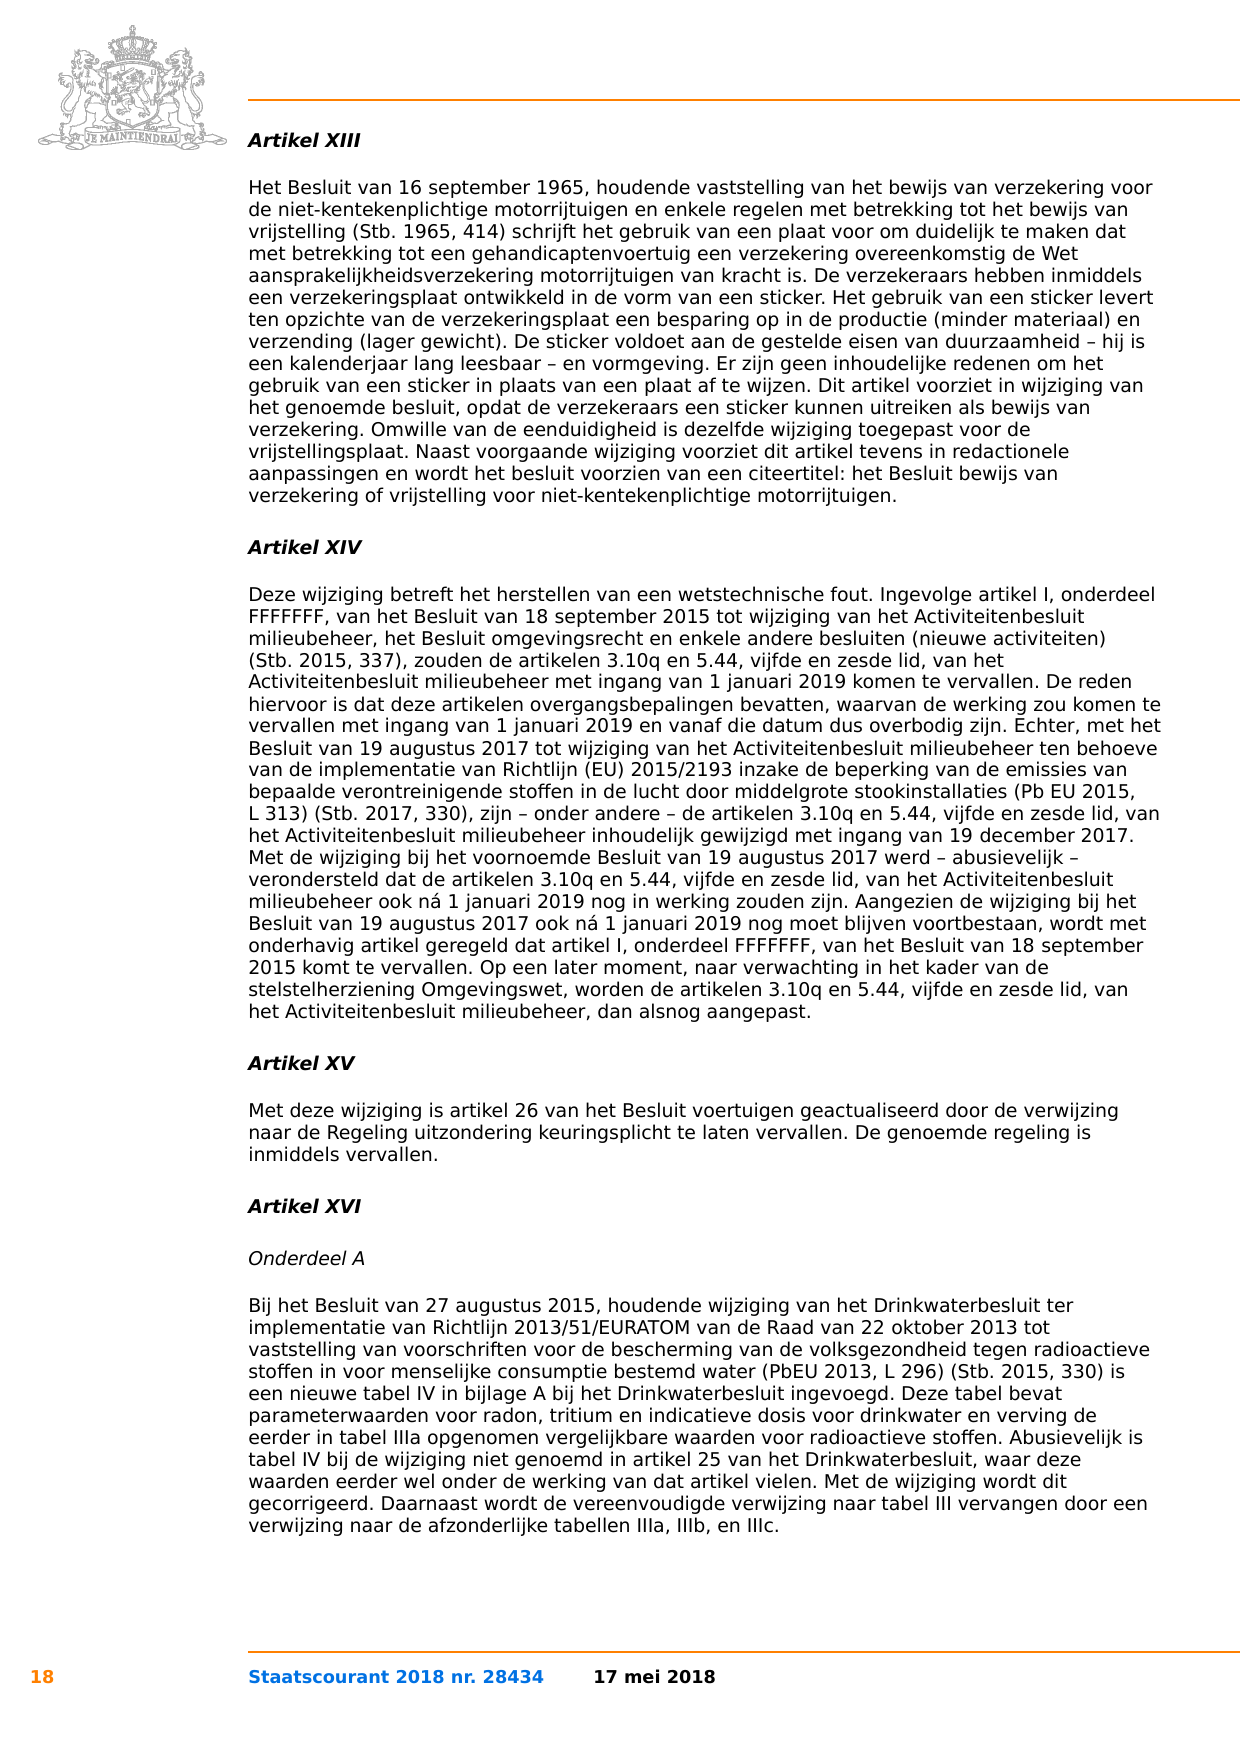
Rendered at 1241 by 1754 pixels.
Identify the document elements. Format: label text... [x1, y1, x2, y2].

text Het Besluit van 16 september 1965, houdende vaststelling van het bewijs van verzekering voor de niet-kentekenplichtige motorrijtuigen en enkele regelen met betrekking tot het bewijs van vrijstelling (Stb. 1965, 414) schrijft het gebruik van een plaat voor om duidelijk te maken dat met betrekking tot een gehandicaptenvoertuig een verzekering overeenkomstig de Wet aansprakelijkheidsverzekering motorrijtuigen van kracht is. De verzekeraars hebben inmiddels een verzekeringsplaat ontwikkeld in de vorm van een sticker. Het gebruik van een sticker levert ten opzichte van de verzekeringsplaat een besparing op in de productie (minder materiaal) en verzending (lager gewicht). De sticker voldoet aan de gestelde eisen van duurzaamheid – hij is een kalenderjaar lang leesbaar – en vormgeving. Er zijn geen inhoudelijke redenen om het gebruik van een sticker in plaats van een plaat af te wijzen. Dit artikel voorziet in wijziging van het genoemde besluit, opdat de verzekeraars een sticker kunnen uitreiken als bewijs van verzekering. Omwille van de eenduidigheid is dezelfde wijziging toegepast voor de vrijstellingsplaat. Naast voorgaande wijziging voorziet dit artikel tevens in redactionele aanpassingen en wordt het besluit voorzien van een citeertitel: het Besluit bewijs van verzekering of vrijstelling voor niet-kentekenplichtige motorrijtuigen. [248, 177, 1163, 507]
subtitle Artikel XIV [248, 537, 1163, 558]
text Met deze wijziging is artikel 26 van het Besluit voertuigen geactualiseerd door de verwijzing naar de Regeling uitzondering keuringsplicht te laten vervallen. De genoemde regeling is inmiddels vervallen. [248, 1100, 1163, 1166]
subtitle Artikel XIII [248, 130, 1163, 152]
text Bij het Besluit van 27 augustus 2015, houdende wijziging van het Drinkwaterbesluit ter implementatie van Richtlijn 2013/51/EURATOM van de Raad van 22 oktober 2013 tot vaststelling van voorschriften voor de bescherming van de volksgezondheid tegen radioactieve stoffen in voor menselijke consumptie bestemd water (PbEU 2013, L 296) (Stb. 2015, 330) is een nieuwe tabel IV in bijlage A bij het Drinkwaterbesluit ingevoegd. Deze tabel bevat parameterwaarden voor radon, tritium en indicatieve dosis voor drinkwater en verving de eerder in tabel IIIa opgenomen vergelijkbare waarden voor radioactieve stoffen. Abusievelijk is tabel IV bij de wijziging niet genoemd in artikel 25 van het Drinkwaterbesluit, waar deze waarden eerder wel onder de werking van dat artikel vielen. Met de wijziging wordt dit gecorrigeerd. Daarnaast wordt de vereenvoudigde verwijzing naar tabel III vervangen door een verwijzing naar de afzonderlijke tabellen IIIa, IIIb, en IIIc. [248, 1295, 1163, 1537]
subtitle Artikel XVI [248, 1196, 1163, 1218]
subtitle Onderdeel A [248, 1248, 1163, 1270]
text Deze wijziging betreft het herstellen van een wetstechnische fout. Ingevolge artikel I, onderdeel FFFFFFF, van het Besluit van 18 september 2015 tot wijziging van het Activiteitenbesluit milieubeheer, het Besluit omgevingsrecht en enkele andere besluiten (nieuwe activiteiten) (Stb. 2015, 337), zouden de artikelen 3.10q en 5.44, vijfde en zesde lid, van het Activiteitenbesluit milieubeheer met ingang van 1 januari 2019 komen te vervallen. De reden hiervoor is dat deze artikelen overgangsbepalingen bevatten, waarvan de werking zou komen te vervallen met ingang van 1 januari 2019 en vanaf die datum dus overbodig zijn. Echter, met het Besluit van 19 augustus 2017 tot wijziging van het Activiteitenbesluit milieubeheer ten behoeve van de implementatie van Richtlijn (EU) 2015/2193 inzake de beperking van de emissies van bepaalde verontreinigende stoffen in de lucht door middelgrote stookinstallaties (Pb EU 2015, L 313) (Stb. 2017, 330), zijn – onder andere – de artikelen 3.10q en 5.44, vijfde en zesde lid, van het Activiteitenbesluit milieubeheer inhoudelijk gewijzigd met ingang van 19 december 2017. Met de wijziging bij het voornoemde Besluit van 19 augustus 2017 werd – abusievelijk – verondersteld dat de artikelen 3.10q en 5.44, vijfde en zesde lid, van het Activiteitenbesluit milieubeheer ook ná 1 januari 2019 nog in werking zouden zijn. Aangezien de wijziging bij het Besluit van 19 augustus 2017 ook ná 1 januari 2019 nog moet blijven voortbestaan, wordt met onderhavig artikel geregeld dat artikel I, onderdeel FFFFFFF, van het Besluit van 18 september 2015 komt te vervallen. Op een later moment, naar verwachting in het kader van de stelstelherziening Omgevingswet, worden de artikelen 3.10q en 5.44, vijfde en zesde lid, van het Activiteitenbesluit milieubeheer, dan alsnog aangepast. [248, 583, 1163, 1023]
subtitle Artikel XV [248, 1053, 1163, 1075]
picture [38, 25, 227, 150]
